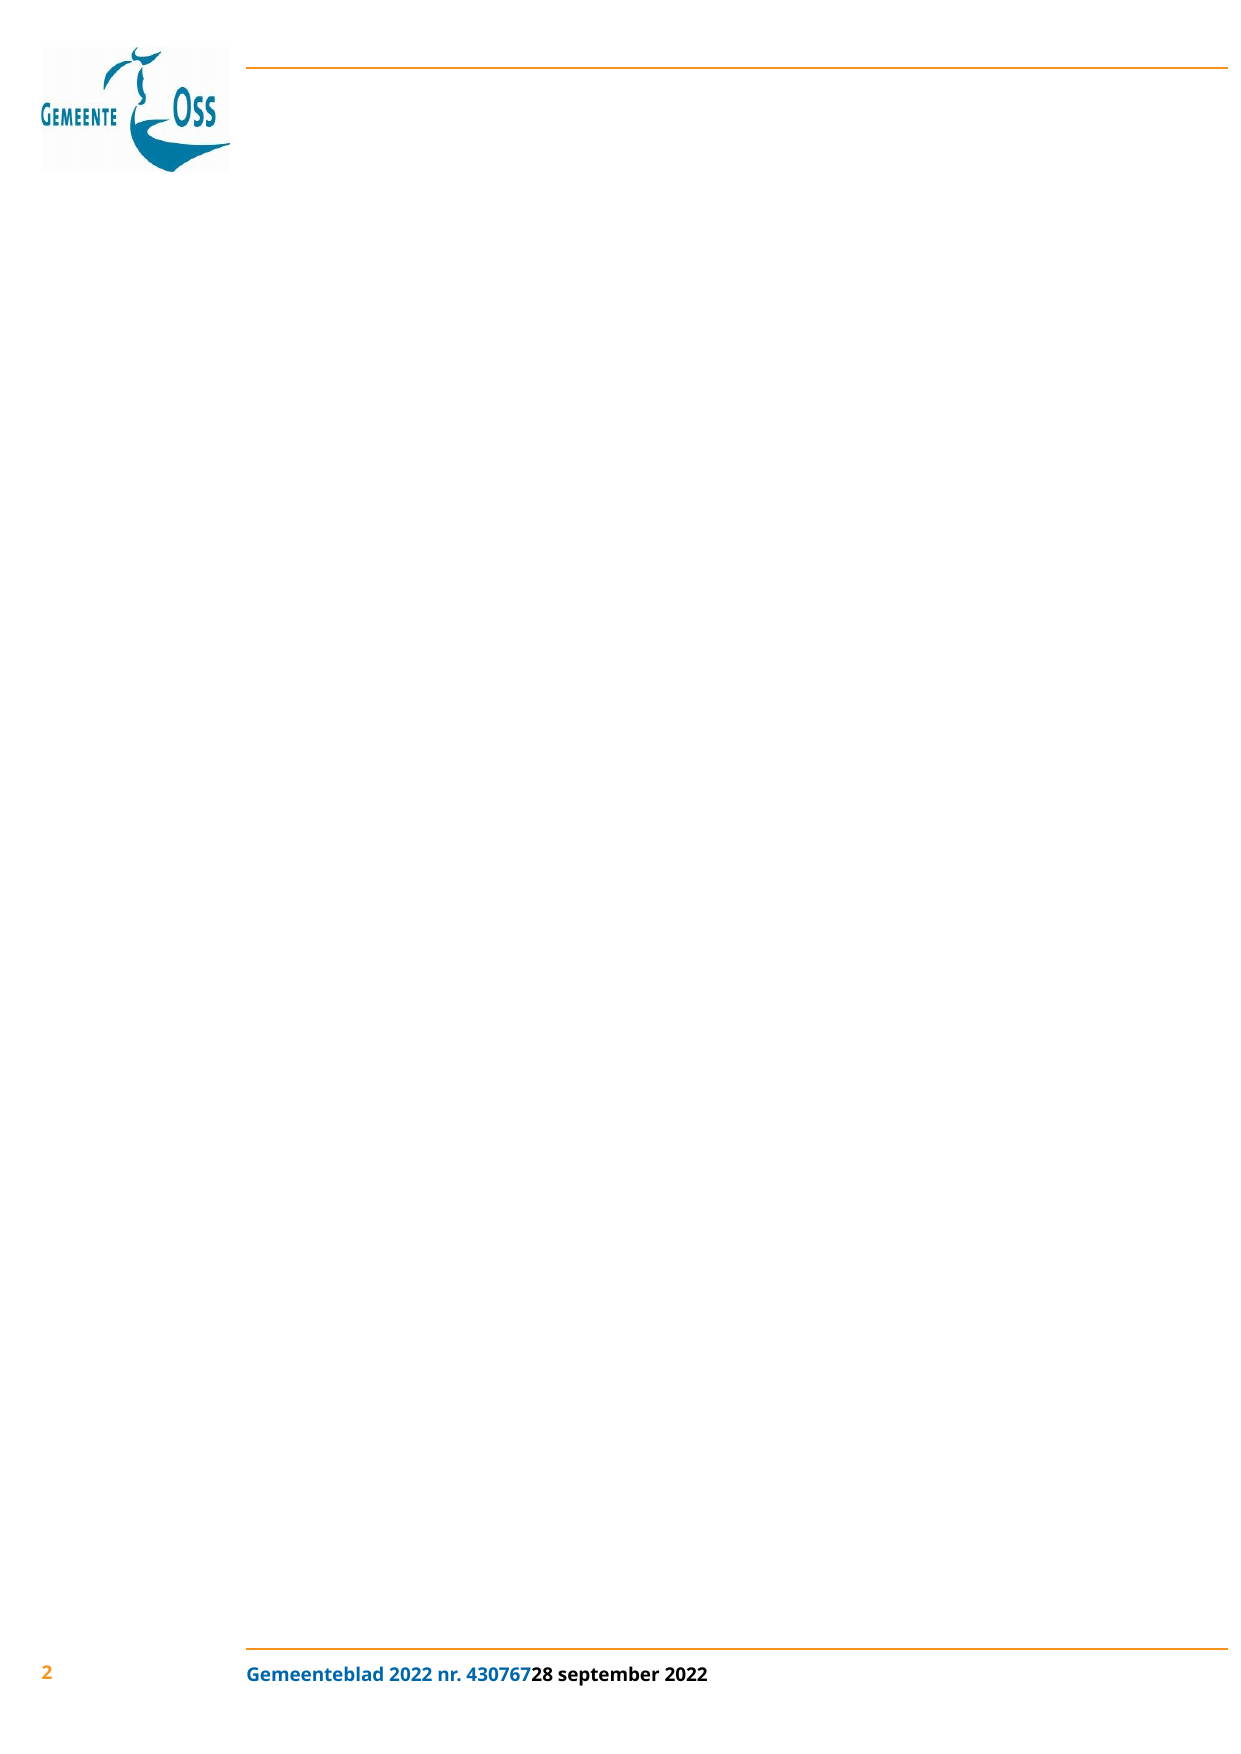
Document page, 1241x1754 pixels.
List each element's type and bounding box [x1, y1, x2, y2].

picture [41, 47, 231, 172]
